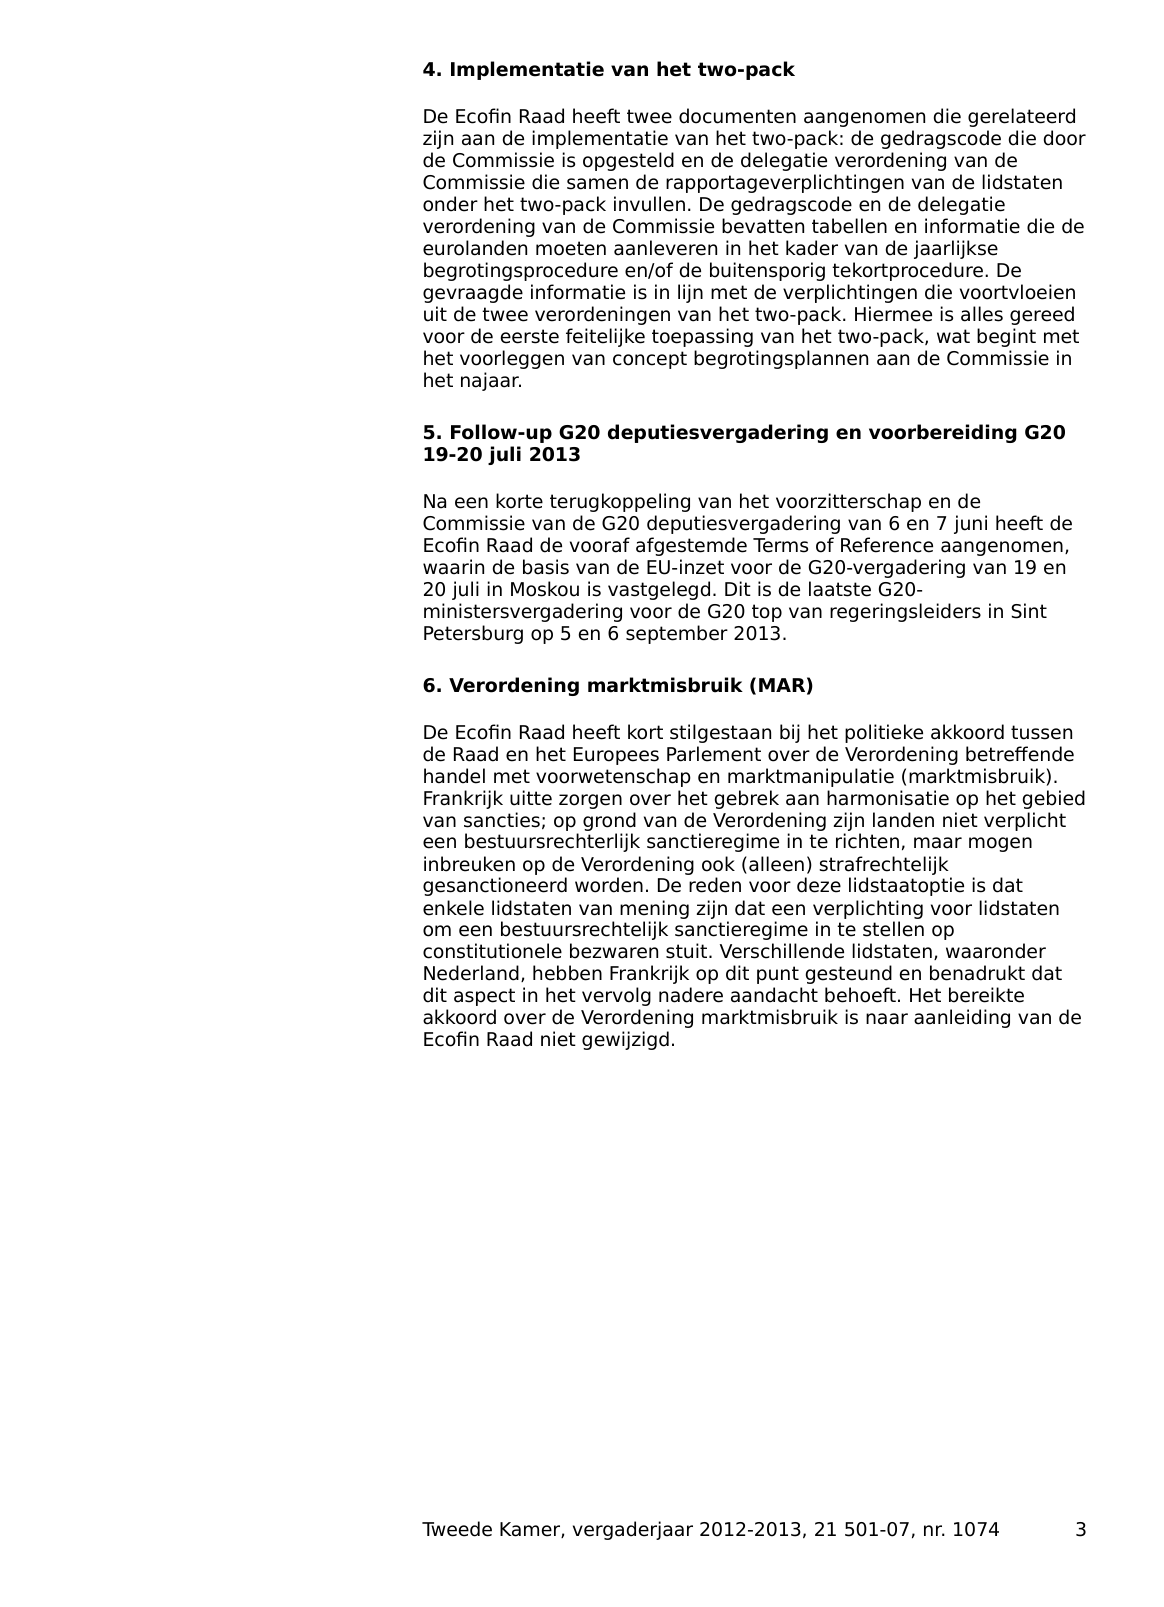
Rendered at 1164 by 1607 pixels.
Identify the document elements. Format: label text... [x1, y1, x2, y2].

text Na een korte terugkoppeling van het voorzitterschap en de Commissie van de G20 deputiesvergadering van 6 en 7 juni heeft de Ecofin Raad de vooraf afgestemde Terms of Reference aangenomen, waarin de basis van de EU-inzet voor de G20-vergadering van 19 en 20 juli in Moskou is vastgelegd. Dit is de laatste G20-ministersvergadering voor de G20 top van regeringsleiders in Sint Petersburg op 5 en 6 september 2013. [422, 491, 1087, 644]
subtitle 6. Verordening marktmisbruik (MAR) [422, 674, 1087, 697]
text De Ecofin Raad heeft twee documenten aangenomen die gerelateerd zijn aan de implementatie van het two-pack: de gedragscode die door de Commissie is opgesteld en de delegatie verordening van de Commissie die samen de rapportageverplichtingen van de lidstaten onder het two-pack invullen. De gedragscode en de delegatie verordening van de Commissie bevatten tabellen en informatie die de eurolanden moeten aanleveren in het kader van de jaarlijkse begrotingsprocedure en/of de buitensporig tekortprocedure. De gevraagde informatie is in lijn met de verplichtingen die voortvloeien uit de twee verordeningen van het two-pack. Hiermee is alles gereed voor de eerste feitelijke toepassing van het two-pack, wat begint met het voorleggen van concept begrotingsplannen aan de Commissie in het najaar. [422, 106, 1087, 392]
text De Ecofin Raad heeft kort stilgestaan bij het politieke akkoord tussen de Raad en het Europees Parlement over de Verordening betreffende handel met voorwetenschap en marktmanipulatie (marktmisbruik). Frankrijk uitte zorgen over het gebrek aan harmonisatie op het gebied van sancties; op grond van de Verordening zijn landen niet verplicht een bestuursrechterlijk sanctieregime in te richten, maar mogen inbreuken op de Verordening ook (alleen) strafrechtelijk gesanctioneerd worden. De reden voor deze lidstaatoptie is dat enkele lidstaten van mening zijn dat een verplichting voor lidstaten om een bestuursrechtelijk sanctieregime in te stellen op constitutionele bezwaren stuit. Verschillende lidstaten, waaronder Nederland, hebben Frankrijk op dit punt gesteund en benadrukt dat dit aspect in het vervolg nadere aandacht behoeft. Het bereikte akkoord over de Verordening marktmisbruik is naar aanleiding van de Ecofin Raad niet gewijzigd. [422, 722, 1087, 1051]
subtitle 5. Follow-up G20 deputiesvergadering en voorbereiding G20 19-20 juli 2013 [422, 422, 1087, 466]
subtitle 4. Implementatie van het two-pack [422, 59, 1087, 81]
